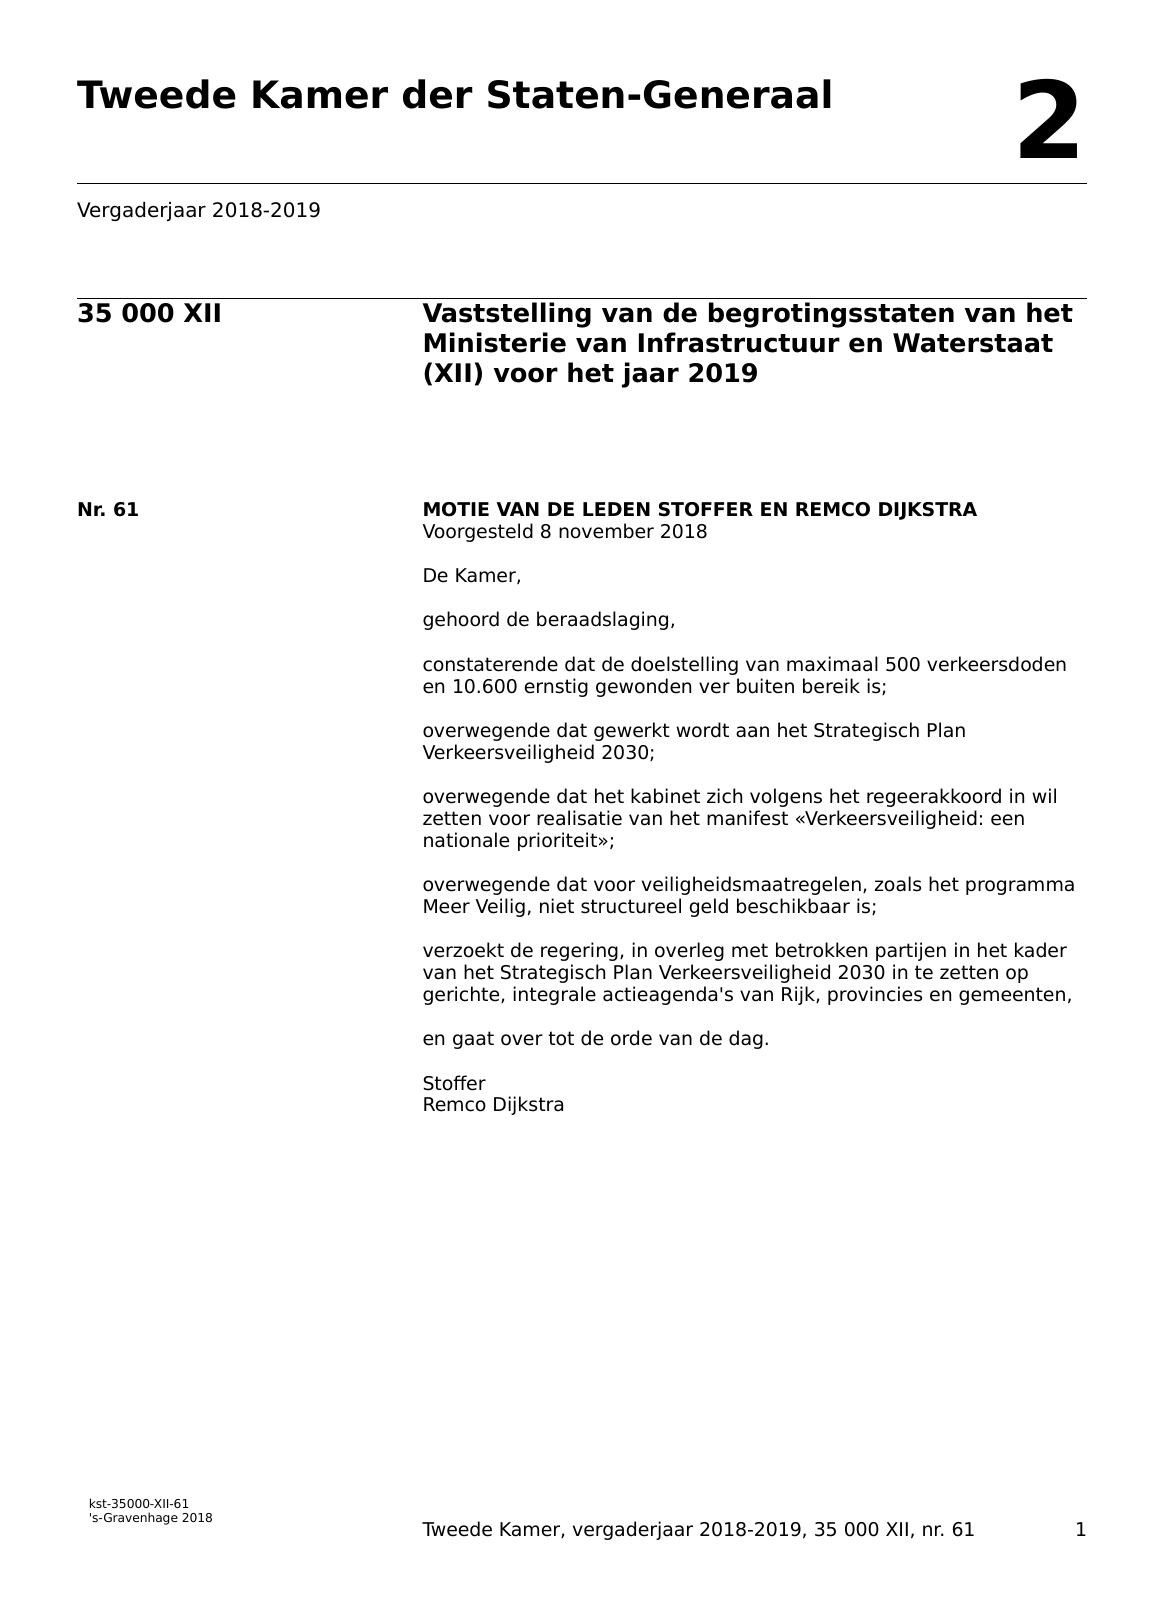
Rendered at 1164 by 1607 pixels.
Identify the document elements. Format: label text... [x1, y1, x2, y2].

text en gaat over tot de orde van de dag. [422, 1028, 1087, 1050]
text 's-Gravenhage 2018 [88, 1511, 323, 1525]
table_header Tweede Kamer der Staten-Generaal [77, 59, 886, 183]
text Remco Dijkstra [422, 1094, 1087, 1116]
text Voorgesteld 8 november 2018 [422, 521, 1087, 543]
text overwegende dat voor veiligheidsmaatregelen, zoals het programma Meer Veilig, niet structureel geld beschikbaar is; [422, 874, 1087, 918]
text constaterende dat de doelstelling van maximaal 500 verkeersdoden en 10.600 ernstig gewonden ver buiten bereik is; [422, 653, 1087, 697]
text gehoord de beraadslaging, [422, 609, 1087, 631]
table_cell Vergaderjaar 2018-2019 [77, 184, 1087, 298]
text Stoffer [422, 1072, 1087, 1094]
subtitle Nr. 61 MOTIE VAN DE LEDEN STOFFER EN REMCO DIJKSTRA [77, 499, 1087, 521]
text kst-35000-XII-61 [88, 1497, 323, 1511]
table_header 2 [886, 59, 1087, 183]
text verzoekt de regering, in overleg met betrokken partijen in het kader van het Strategisch Plan Verkeersveiligheid 2030 in te zetten op gerichte, integrale actieagenda's van Rijk, provincies en gemeenten, [422, 940, 1087, 1006]
subtitle 35 000 XII Vaststelling van de begrotingsstaten van het Ministerie van Infrastructuur en Waterstaat (XII) voor het jaar 2019 [77, 299, 1087, 388]
text overwegende dat gewerkt wordt aan het Strategisch Plan Verkeersveiligheid 2030; [422, 720, 1087, 764]
text De Kamer, [422, 565, 1087, 587]
text overwegende dat het kabinet zich volgens het regeerakkoord in wil zetten voor realisatie van het manifest «Verkeersveiligheid: een nationale prioriteit»; [422, 786, 1087, 852]
